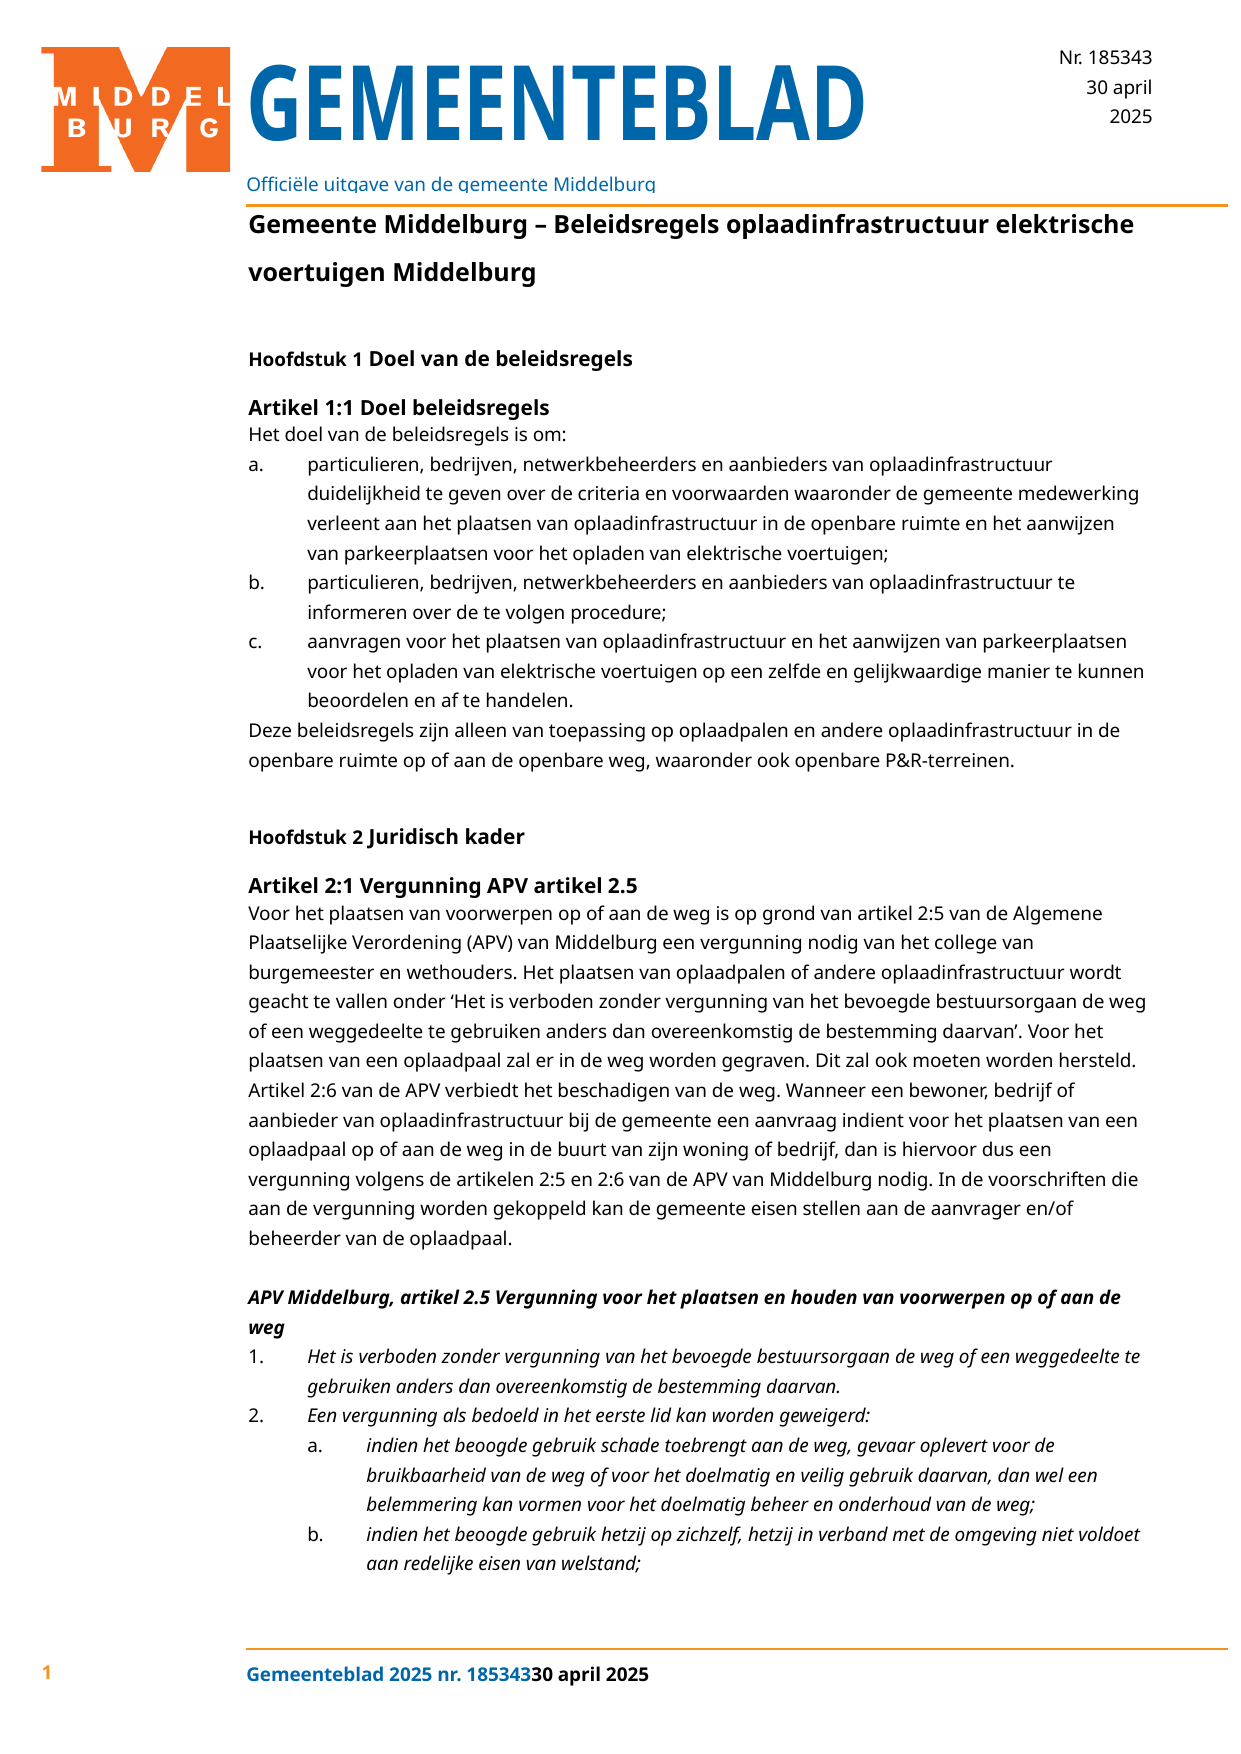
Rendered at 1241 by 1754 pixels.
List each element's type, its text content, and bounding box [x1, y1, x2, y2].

list aanvragen voor het plaatsen van oplaadinfrastructuur en het aanwijzen van parkeerplaatsen voor het opladen van elektrische voertuigen op een zelfde en gelijkwaardige manier te kunnen beoordelen en af te handelen. [248, 628, 1152, 713]
text APV Middelburg, artikel 2.5 Vergunning voor het plaatsen en houden van voorwerpen op of aan de weg [248, 1284, 1152, 1339]
picture [41, 47, 231, 172]
text Hoofdstuk 2 Juridisch kader [248, 822, 1152, 850]
text Artikel 2:1 Vergunning APV artikel 2.5 [248, 871, 1152, 900]
text Het doel van de beleidsregels is om: [248, 421, 1152, 447]
text Hoofdstuk 1 Doel van de beleidsregels [248, 344, 1152, 372]
list Het is verboden zonder vergunning van het bevoegde bestuursorgaan de weg of een weggedeelte te gebruiken anders dan overeenkomstig de bestemming daarvan. [248, 1343, 1152, 1399]
list indien het beoogde gebruik schade toebrengt aan de weg, gevaar oplevert voor de bruikbaarheid van de weg of voor het doelmatig en veilig gebruik daarvan, dan wel een belemmering kan vormen voor het doelmatig beheer en onderhoud van de weg; [307, 1432, 1152, 1517]
list indien het beoogde gebruik hetzij op zichzelf, hetzij in verband met de omgeving niet voldoet aan redelijke eisen van welstand; [307, 1521, 1152, 1576]
text Deze beleidsregels zijn alleen van toepassing op oplaadpalen en andere oplaadinfrastructuur in de openbare ruimte op of aan de openbare weg, waaronder ook openbare P&R-terreinen. [248, 717, 1152, 772]
list Een vergunning als bedoeld in het eerste lid kan worden geweigerd: [248, 1403, 1152, 1428]
text Artikel 1:1 Doel beleidsregels [248, 393, 1152, 421]
list particulieren, bedrijven, netwerkbeheerders en aanbieders van oplaadinfrastructuur te informeren over de te volgen procedure; [248, 569, 1152, 624]
text Voor het plaatsen van voorwerpen op of aan de weg is op grond van artikel 2:5 van de Algemene Plaatselijke Verordening (APV) van Middelburg een vergunning nodig van het college van burgemeester en wethouders. Het plaatsen van oplaadpalen of andere oplaadinfrastructuur wordt geacht te vallen onder ‘Het is verboden zonder vergunning van het bevoegde bestuursorgaan de weg of een weggedeelte te gebruiken anders dan overeenkomstig de bestemming daarvan’. Voor het plaatsen van een oplaadpaal zal er in de weg worden gegraven. Dit zal ook moeten worden hersteld. Artikel 2:6 van de APV verbiedt het beschadigen van de weg. Wanneer een bewoner, bedrijf of aanbieder van oplaadinfrastructuur bij de gemeente een aanvraag indient voor het plaatsen van een oplaadpaal op of aan de weg in de buurt van zijn woning of bedrijf, dan is hiervoor dus een vergunning volgens de artikelen 2:5 en 2:6 van de APV van Middelburg nodig. In de voorschriften die aan de vergunning worden gekoppeld kan de gemeente eisen stellen aan de aanvrager en/of beheerder van de oplaadpaal. [248, 900, 1152, 1251]
text Gemeente Middelburg – Beleidsregels oplaadinfrastructuur elektrische voertuigen Middelburg [248, 207, 1152, 288]
list particulieren, bedrijven, netwerkbeheerders en aanbieders van oplaadinfrastructuur duidelijkheid te geven over de criteria en voorwaarden waaronder de gemeente medewerking verleent aan het plaatsen van oplaadinfrastructuur in de openbare ruimte en het aanwijzen van parkeerplaatsen voor het opladen van elektrische voertuigen; [248, 451, 1152, 565]
